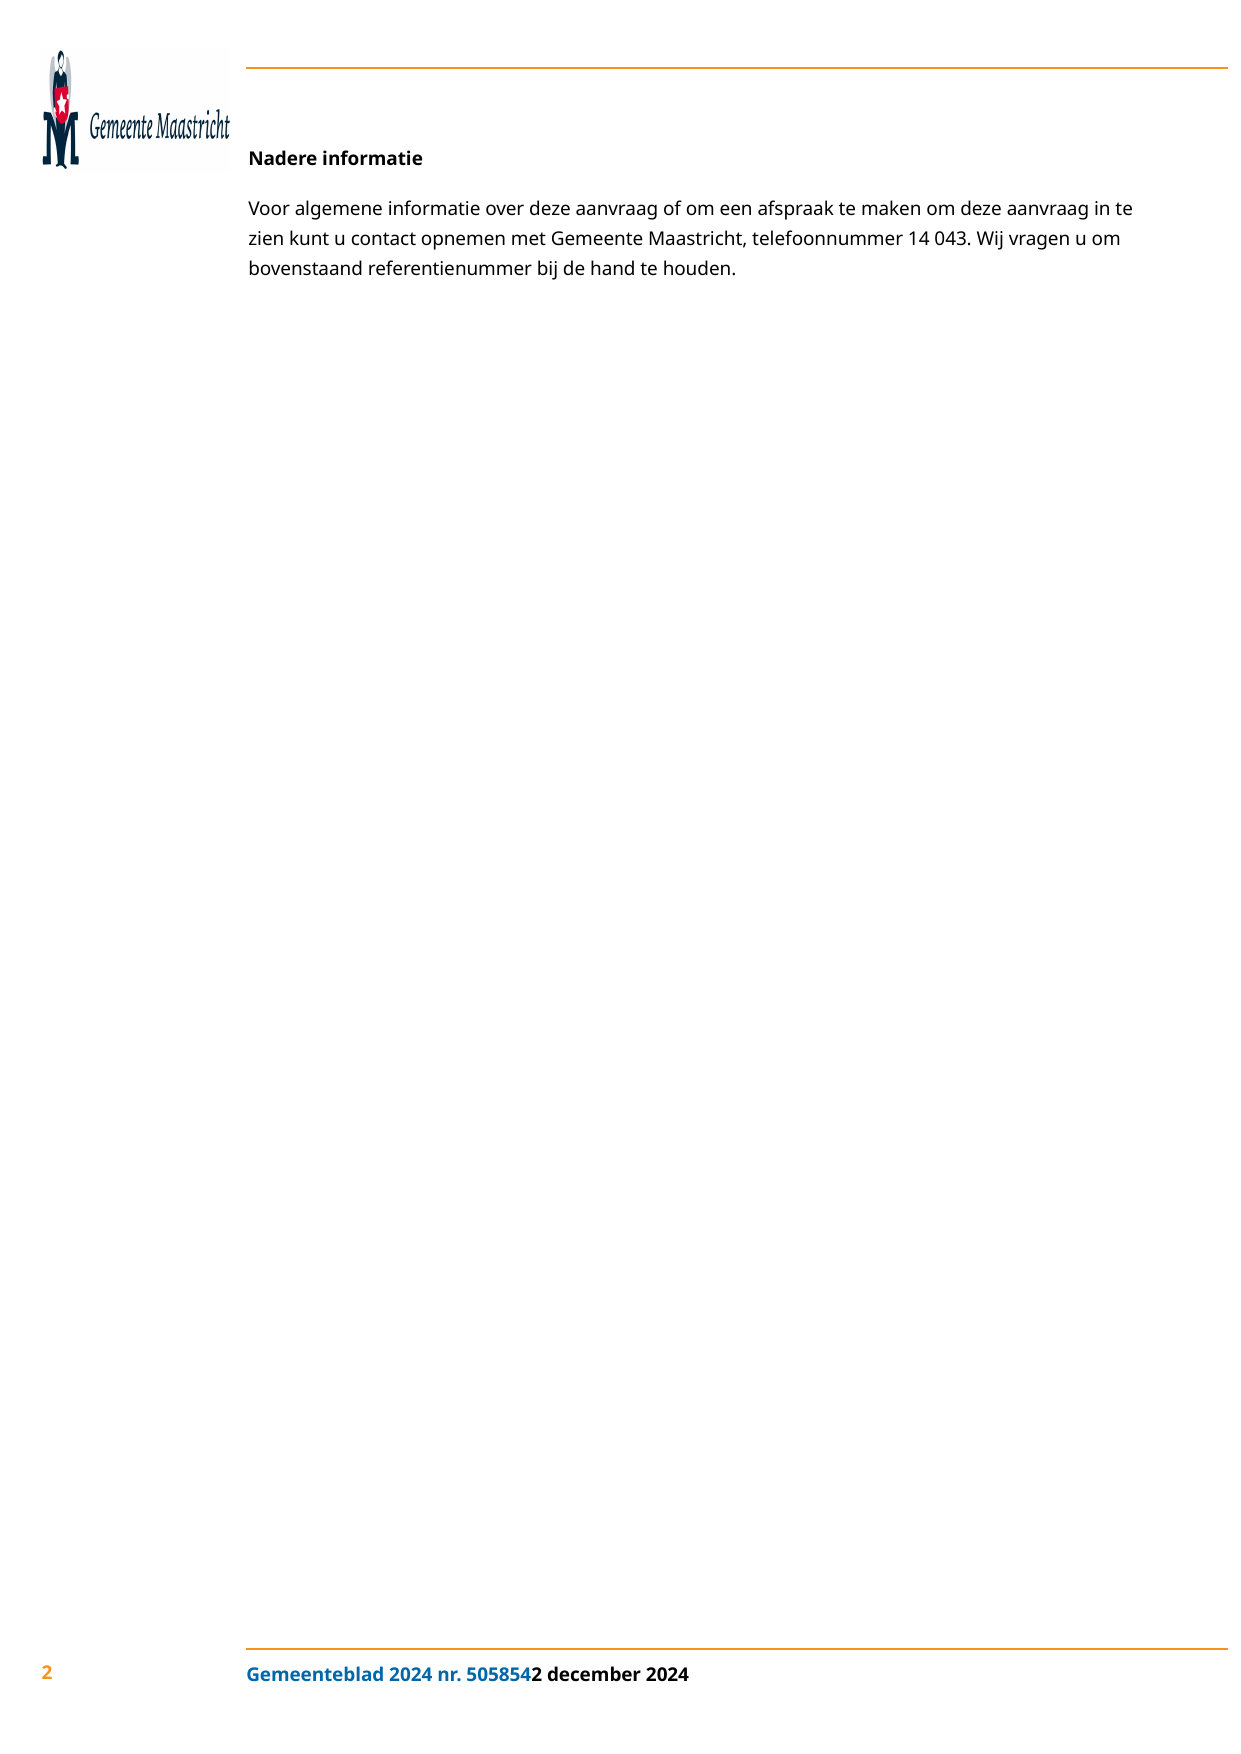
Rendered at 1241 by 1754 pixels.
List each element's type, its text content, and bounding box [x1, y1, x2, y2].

text Voor algemene informatie over deze aanvraag of om een afspraak te maken om deze aanvraag in te zien kunt u contact opnemen met Gemeente Maastricht, telefoonnummer 14 043. Wij vragen u om bovenstaand referentienummer bij de hand te houden. [248, 196, 1152, 281]
picture [41, 47, 231, 172]
text Nadere informatie [248, 145, 1152, 171]
